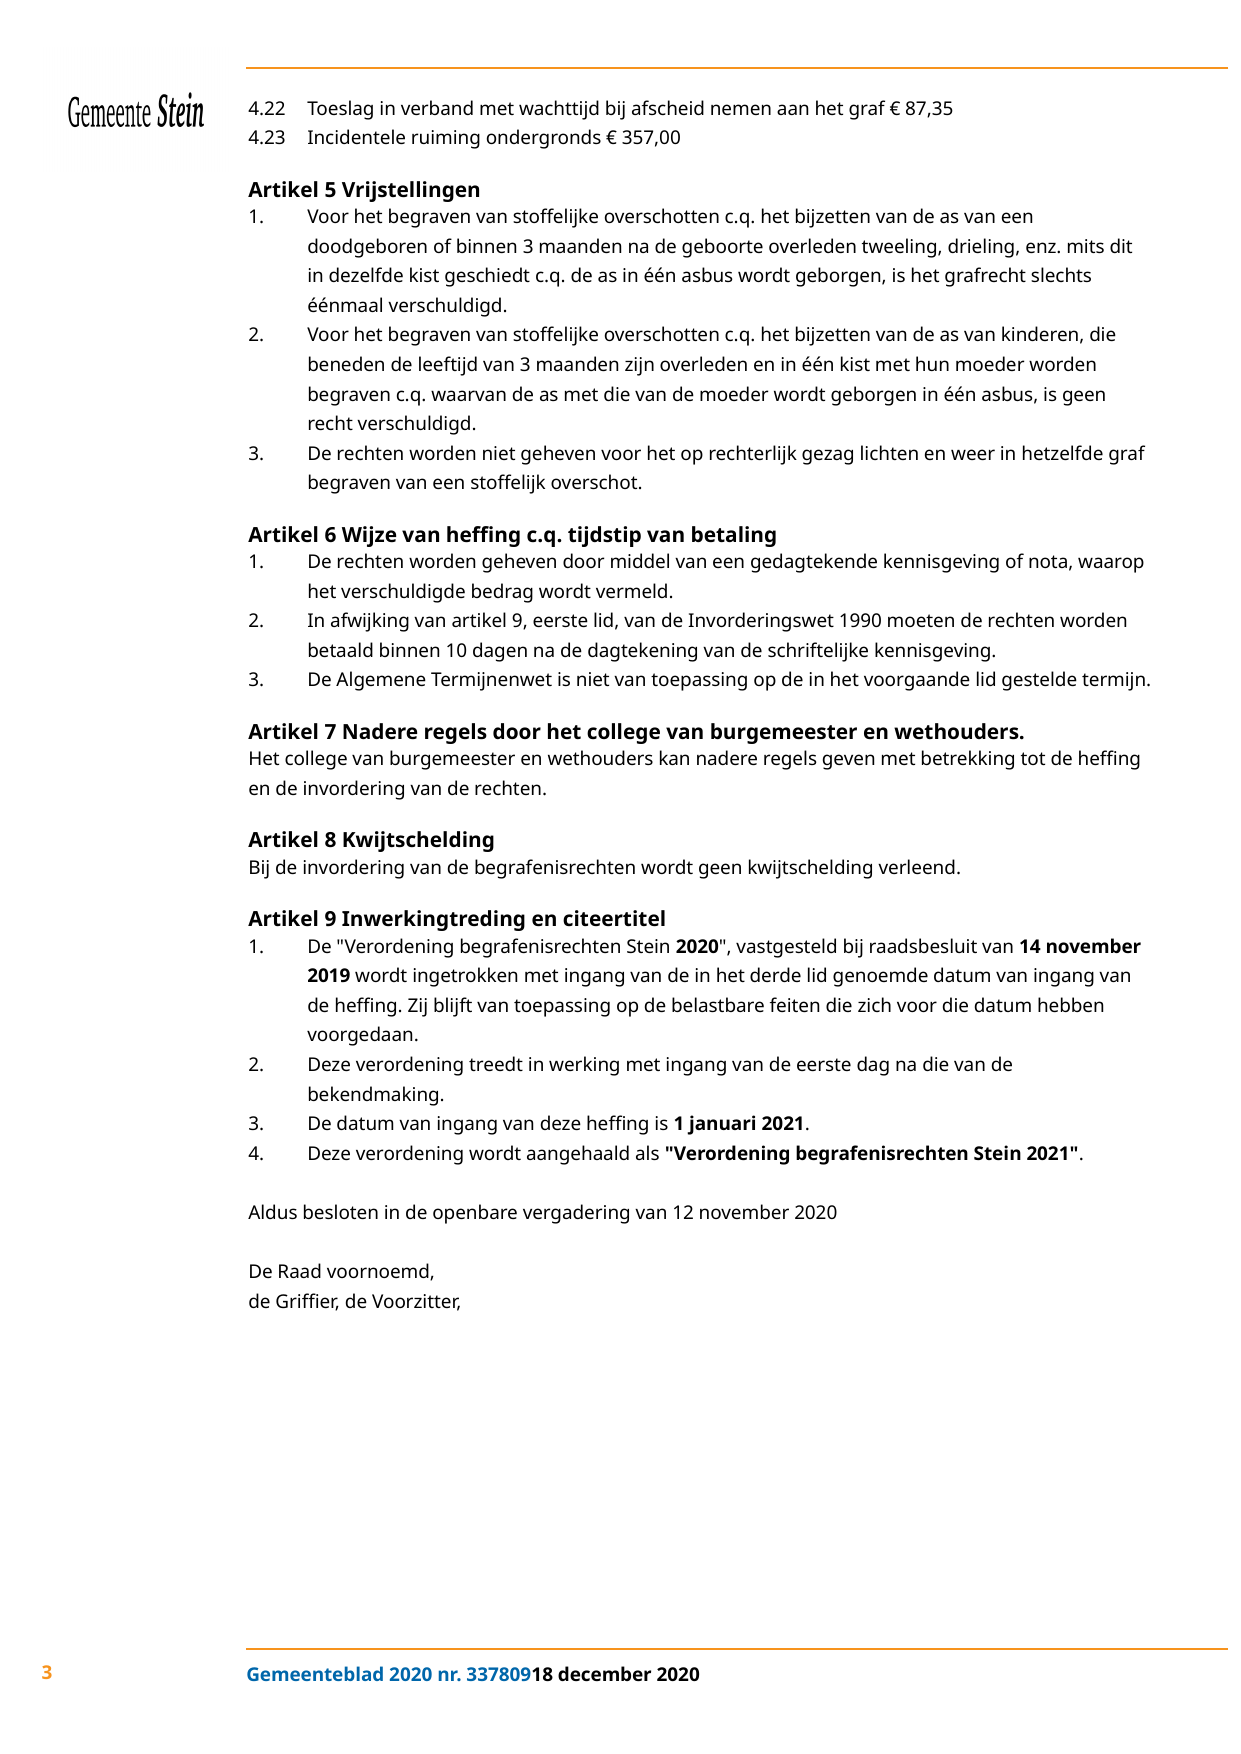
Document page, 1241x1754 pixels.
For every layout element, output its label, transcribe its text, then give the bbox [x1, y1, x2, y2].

text Artikel 5 Vrijstellingen [248, 175, 1152, 203]
list De Algemene Termijnenwet is niet van toepassing op de in het voorgaande lid gestelde termijn. [248, 667, 1152, 692]
list Deze verordening wordt aangehaald als "Verordening begrafenisrechten Stein 2021". [248, 1140, 1152, 1166]
list De datum van ingang van deze heffing is 1 januari 2021. [248, 1110, 1152, 1136]
text Artikel 8 Kwijtschelding [248, 826, 1152, 854]
list De rechten worden geheven door middel van een gedagtekende kennisgeving of nota, waarop het verschuldigde bedrag wordt vermeld. [248, 548, 1152, 604]
text Het college van burgemeester en wethouders kan nadere regels geven met betrekking tot de heffing en de invordering van de rechten. [248, 746, 1152, 801]
text Artikel 9 Inwerkingtreding en citeertitel [248, 904, 1152, 933]
picture [41, 47, 231, 172]
list Deze verordening treedt in werking met ingang van de eerste dag na die van de bekendmaking. [248, 1051, 1152, 1106]
list Toeslag in verband met wachttijd bij afscheid nemen aan het graf € 87,35 [248, 95, 1152, 121]
text Artikel 7 Nadere regels door het college van burgemeester en wethouders. [248, 717, 1152, 746]
list Voor het begraven van stoffelijke overschotten c.q. het bijzetten van de as van een doodgeboren of binnen 3 maanden na de geboorte overleden tweeling, drieling, enz. mits dit in dezelfde kist geschiedt c.q. de as in één asbus wordt geborgen, is het grafrecht slechts éénmaal verschuldigd. [248, 203, 1152, 318]
text Aldus besloten in de openbare vergadering van 12 november 2020 [248, 1199, 1152, 1225]
list De rechten worden niet geheven voor het op rechterlijk gezag lichten en weer in hetzelfde graf begraven van een stoffelijk overschot. [248, 440, 1152, 495]
list In afwijking van artikel 9, eerste lid, van de Invorderingswet 1990 moeten de rechten worden betaald binnen 10 dagen na de dagtekening van de schriftelijke kennisgeving. [248, 607, 1152, 663]
text Artikel 6 Wijze van heffing c.q. tijdstip van betaling [248, 520, 1152, 548]
list Voor het begraven van stoffelijke overschotten c.q. het bijzetten van de as van kinderen, die beneden de leeftijd van 3 maanden zijn overleden en in één kist met hun moeder worden begraven c.q. waarvan de as met die van de moeder wordt geborgen in één asbus, is geen recht verschuldigd. [248, 322, 1152, 436]
text Bij de invordering van de begrafenisrechten wordt geen kwijtschelding verleend. [248, 854, 1152, 880]
text de Griffier, de Voorzitter, [248, 1288, 1152, 1313]
list De "Verordening begrafenisrechten Stein 2020", vastgesteld bij raadsbesluit van 14 november 2019 wordt ingetrokken met ingang van de in het derde lid genoemde datum van ingang van de heffing. Zij blijft van toepassing op de belastbare feiten die zich voor die datum hebben voorgedaan. [248, 933, 1152, 1047]
text De Raad voornoemd, [248, 1258, 1152, 1284]
list Incidentele ruiming ondergronds € 357,00 [248, 124, 1152, 150]
